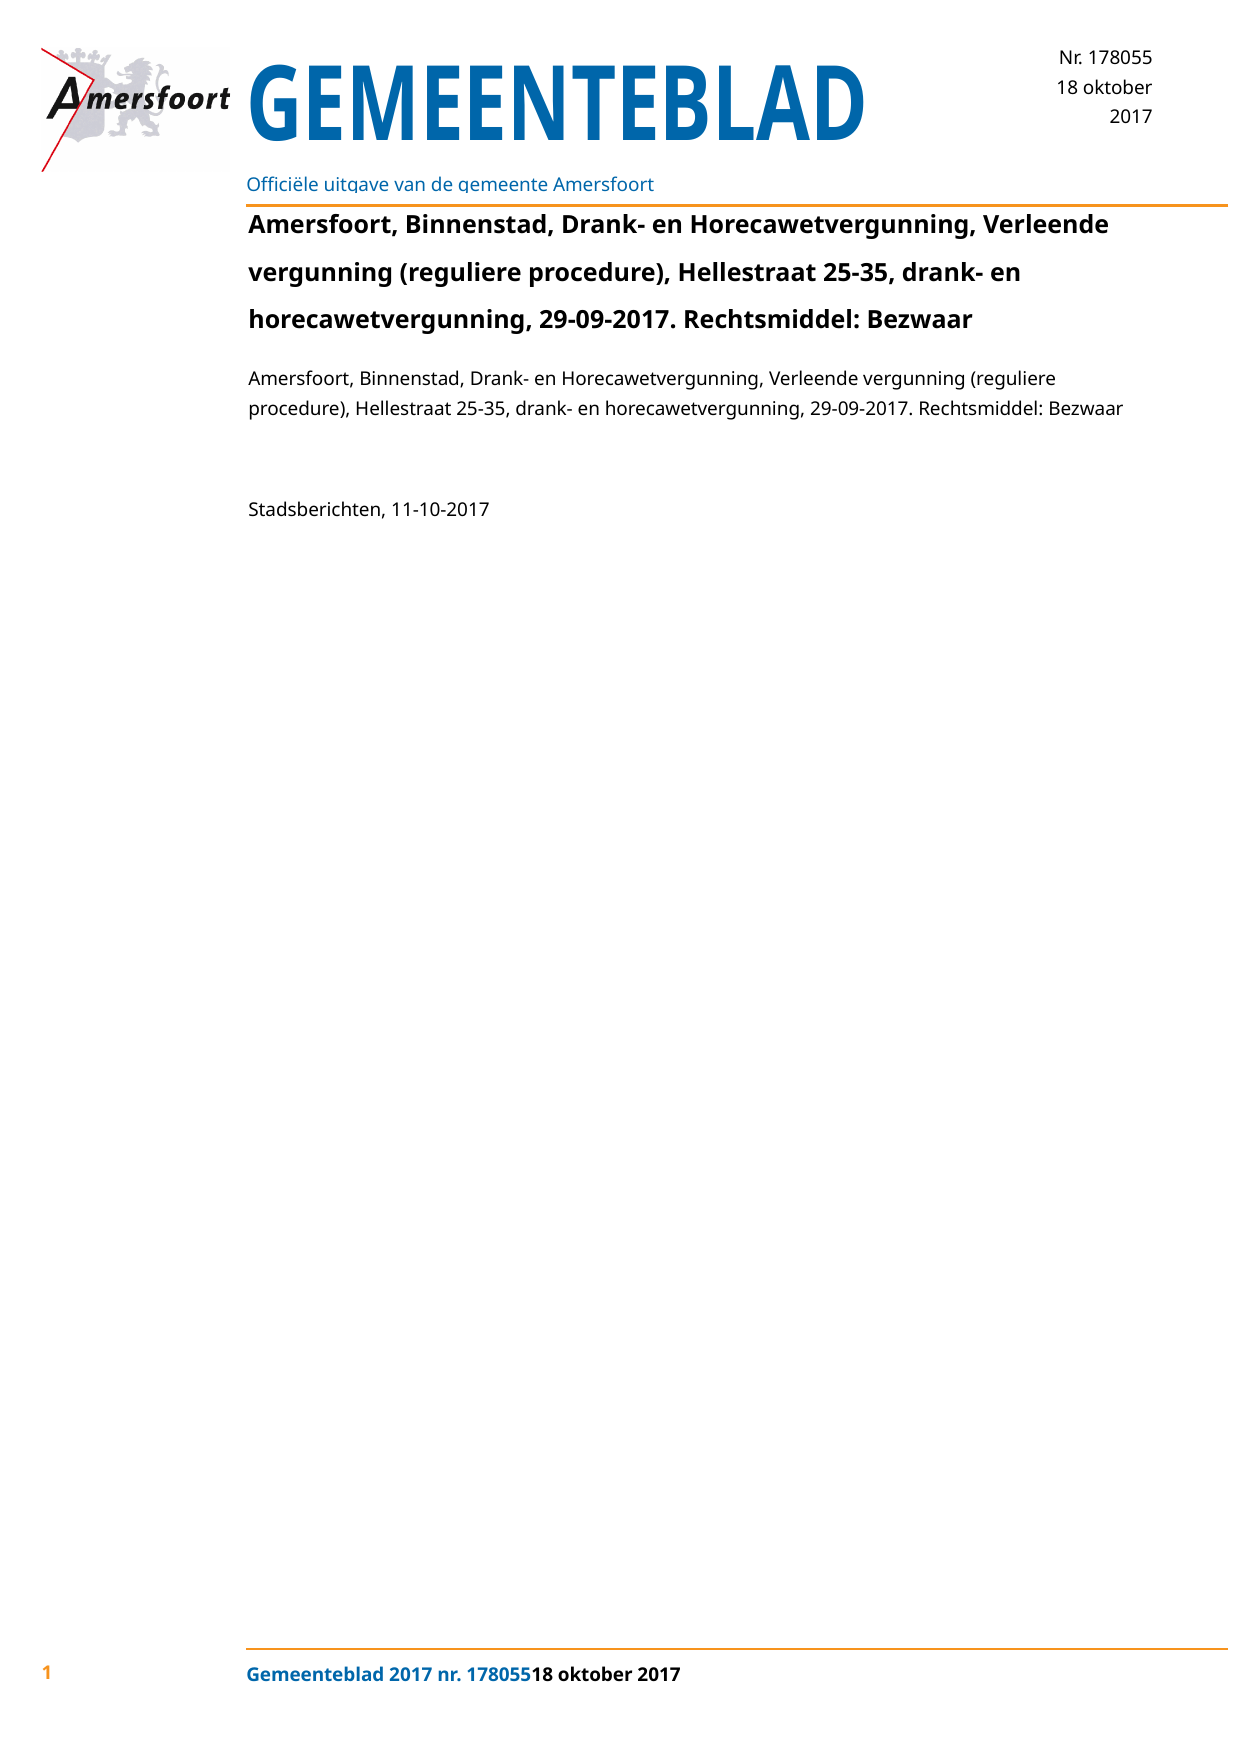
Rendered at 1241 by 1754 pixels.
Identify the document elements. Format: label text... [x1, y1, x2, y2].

text Stadsberichten, 11-10-2017 [248, 496, 1152, 522]
picture [41, 47, 231, 172]
text Amersfoort, Binnenstad, Drank- en Horecawetvergunning, Verleende vergunning (reguliere procedure), Hellestraat 25-35, drank- en horecawetvergunning, 29-09-2017. Rechtsmiddel: Bezwaar [248, 366, 1152, 421]
text Amersfoort, Binnenstad, Drank- en Horecawetvergunning, Verleende vergunning (reguliere procedure), Hellestraat 25-35, drank- en horecawetvergunning, 29-09-2017. Rechtsmiddel: Bezwaar [248, 207, 1152, 336]
